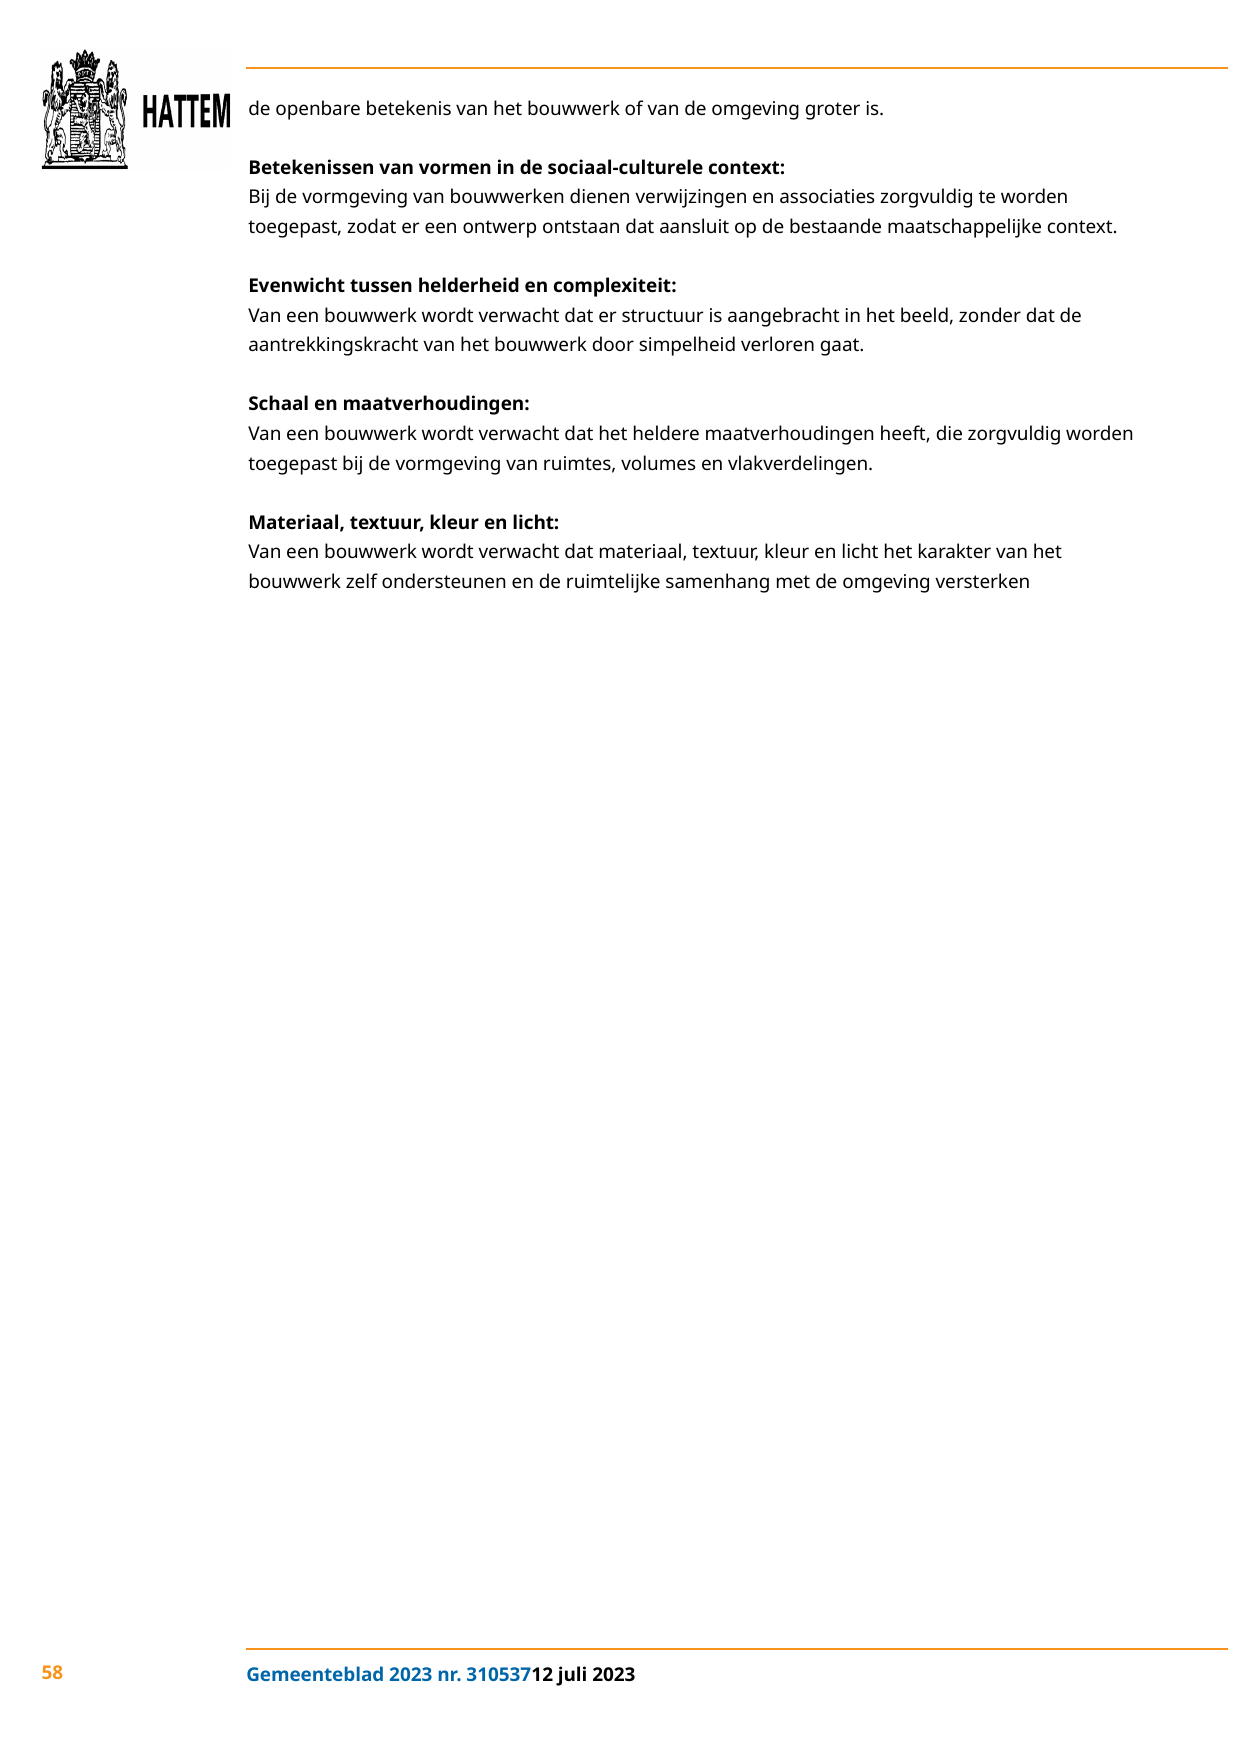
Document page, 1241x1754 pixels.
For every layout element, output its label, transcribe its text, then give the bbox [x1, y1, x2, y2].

text Schaal en maatverhoudingen: [248, 391, 1152, 416]
text Van een bouwwerk wordt verwacht dat er structuur is aangebracht in het beeld, zonder dat de aantrekkingskracht van het bouwwerk door simpelheid verloren gaat. [248, 302, 1152, 357]
text Bij de vormgeving van bouwwerken dienen verwijzingen en associaties zorgvuldig te worden toegepast, zodat er een ontwerp ontstaan dat aansluit op de bestaande maatschappelijke context. [248, 183, 1152, 239]
text Van een bouwwerk wordt verwacht dat het heldere maatverhoudingen heeft, die zorgvuldig worden toegepast bij de vormgeving van ruimtes, volumes en vlakverdelingen. [248, 420, 1152, 476]
picture [41, 47, 231, 172]
text Betekenissen van vormen in de sociaal-culturele context: [248, 154, 1152, 180]
text Evenwicht tussen helderheid en complexiteit: [248, 272, 1152, 298]
text de openbare betekenis van het bouwwerk of van de omgeving groter is. [248, 95, 1152, 121]
text Van een bouwwerk wordt verwacht dat materiaal, textuur, kleur en licht het karakter van het bouwwerk zelf ondersteunen en de ruimtelijke samenhang met de omgeving versterken [248, 538, 1152, 594]
text Materiaal, textuur, kleur en licht: [248, 509, 1152, 535]
